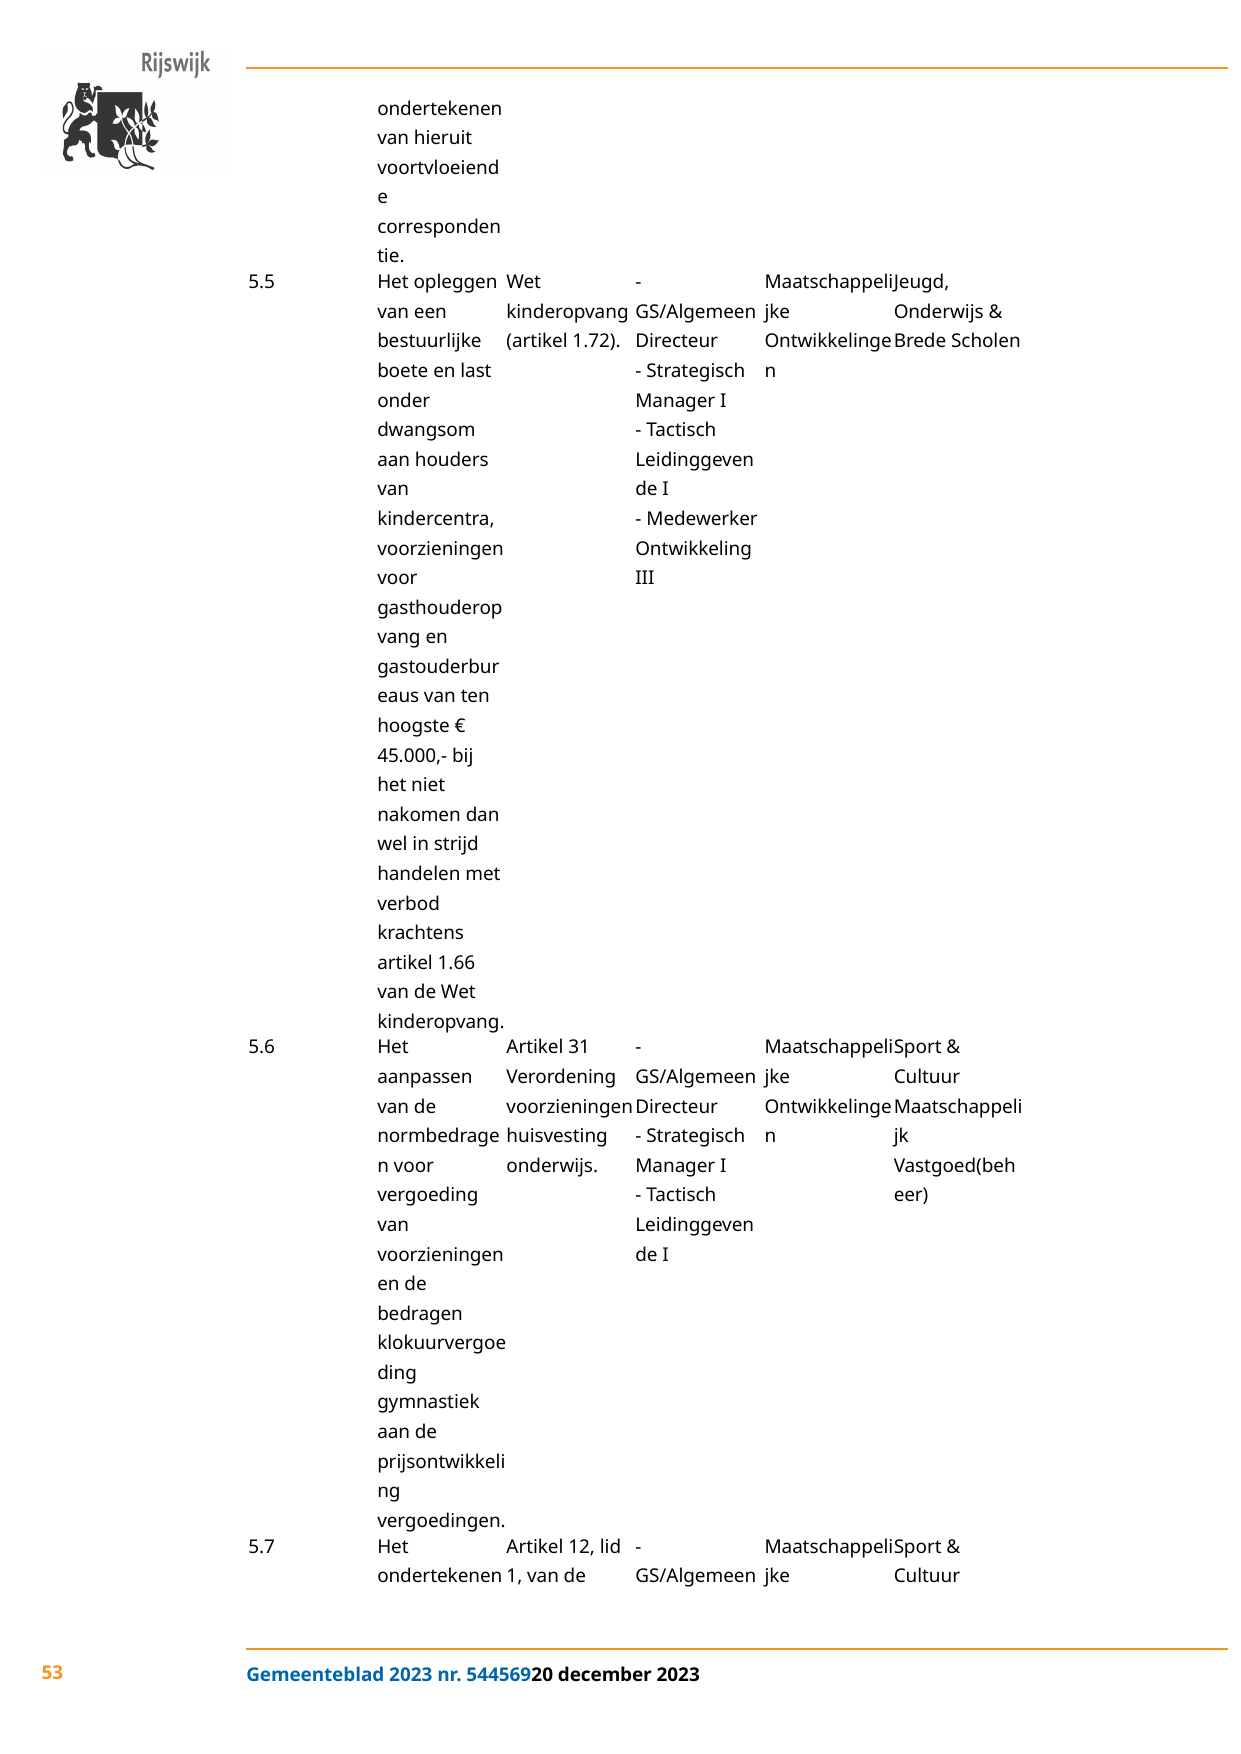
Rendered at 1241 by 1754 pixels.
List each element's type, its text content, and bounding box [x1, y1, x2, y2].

table_cell Het opleggen van een bestuurlijke boete en last onder dwangsom aan houders van kindercentra, voorzieningen voor gasthouderopvang en gastouderbureaus van ten hoogste € 45.000,- bij het niet nakomen dan wel in strijd handelen met verbod krachtens artikel 1.66 van de Wet kinderopvang. [377, 269, 506, 1034]
table_cell [764, 95, 893, 268]
table_cell 5.6 [248, 1034, 377, 1533]
table_cell Jeugd, Onderwijs & Brede Scholen [894, 269, 1022, 1034]
table_cell Wet kinderopvang (artikel 1.72). [506, 269, 635, 1034]
table_cell 5.7 [248, 1533, 377, 1588]
table_cell Sport & Cultuur Maatschappelijk Vastgoed(beheer) [894, 1034, 1022, 1533]
table_cell Sport & Cultuur [894, 1533, 1022, 1588]
table_cell [1023, 269, 1152, 1034]
table_cell Maatschappelijke [764, 1533, 893, 1588]
table_cell - GS/Algemeen [635, 1533, 764, 1588]
table_cell - GS/Algemeen Directeur - Strategisch Manager I - Tactisch Leidinggevende I - Medewerker Ontwikkeling III [635, 269, 764, 1034]
table_cell - GS/Algemeen Directeur - Strategisch Manager I - Tactisch Leidinggevende I [635, 1034, 764, 1533]
table_cell [635, 95, 764, 268]
table_cell 5.5 [248, 269, 377, 1034]
picture [41, 47, 231, 172]
table_cell [1023, 1533, 1152, 1588]
table_cell Maatschappelijke Ontwikkelingen [764, 1034, 893, 1533]
table_cell Maatschappelijke Ontwikkelingen [764, 269, 893, 1034]
table_cell Artikel 31 Verordening voorzieningen huisvesting onderwijs. [506, 1034, 635, 1533]
table_cell [894, 95, 1022, 268]
table_cell Het aanpassen van de normbedragen voor vergoeding van voorzieningen en de bedragen klokuurvergoeding gymnastiek aan de prijsontwikkeling vergoedingen. [377, 1034, 506, 1533]
table_cell [248, 95, 377, 268]
table_cell ondertekenen van hieruit voortvloeiende correspondentie. [377, 95, 506, 268]
table_cell [506, 95, 635, 268]
table_cell [1023, 95, 1152, 268]
table_cell Artikel 12, lid 1, van de [506, 1533, 635, 1588]
table_cell [1023, 1034, 1152, 1533]
table_cell Het ondertekenen [377, 1533, 506, 1588]
